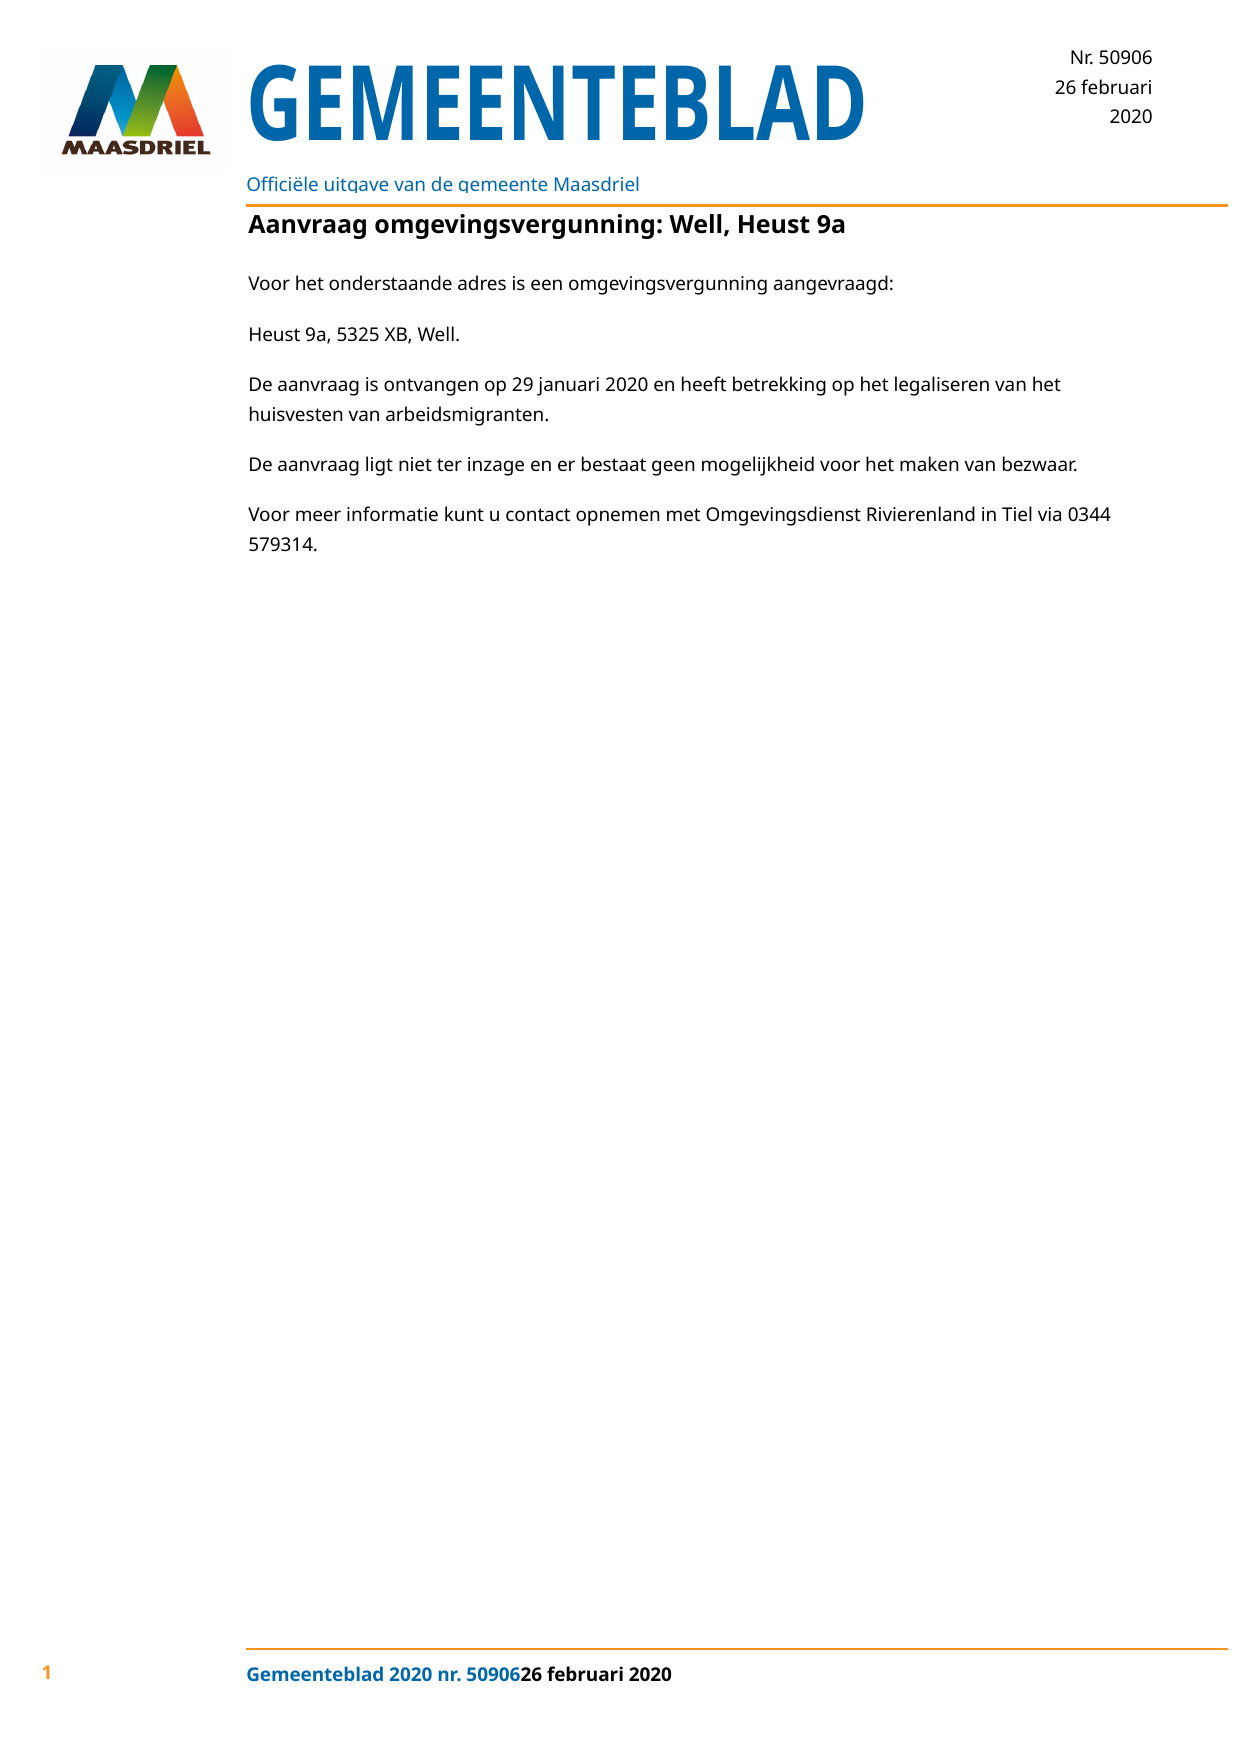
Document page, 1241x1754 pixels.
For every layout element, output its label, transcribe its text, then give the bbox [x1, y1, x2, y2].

text Aanvraag omgevingsvergunning: Well, Heust 9a [248, 207, 1152, 241]
text Voor het onderstaande adres is een omgevingsvergunning aangevraagd: [248, 270, 1152, 296]
text De aanvraag is ontvangen op 29 januari 2020 en heeft betrekking op het legaliseren van het huisvesten van arbeidsmigranten. [248, 371, 1152, 426]
text Heust 9a, 5325 XB, Well. [248, 321, 1152, 346]
text Voor meer informatie kunt u contact opnemen met Omgevingsdienst Rivierenland in Tiel via 0344 579314. [248, 502, 1152, 557]
picture [41, 47, 231, 172]
text De aanvraag ligt niet ter inzage en er bestaat geen mogelijkheid voor het maken van bezwaar. [248, 451, 1152, 477]
